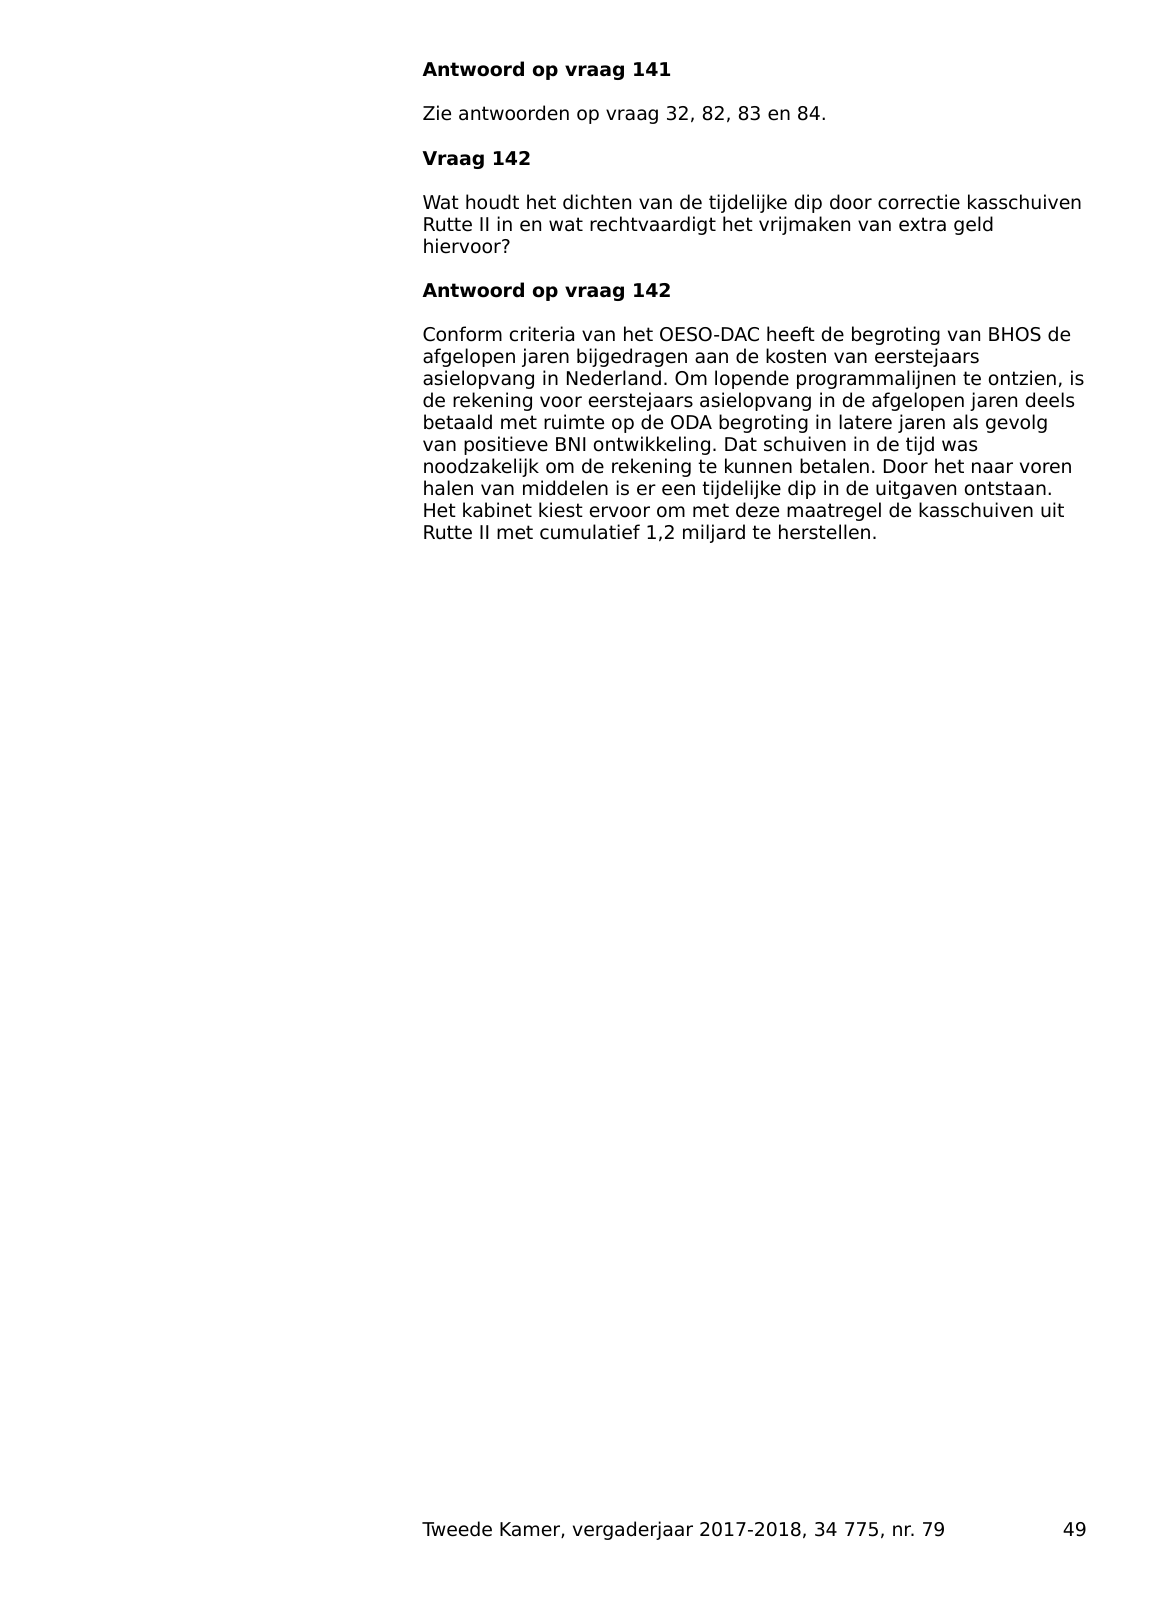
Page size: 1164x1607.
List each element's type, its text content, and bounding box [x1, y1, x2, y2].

subtitle Vraag 142 [422, 147, 1087, 169]
text Zie antwoorden op vraag 32, 82, 83 en 84. [422, 103, 1087, 125]
subtitle Antwoord op vraag 141 [422, 59, 1087, 81]
text Conform criteria van het OESO-DAC heeft de begroting van BHOS de afgelopen jaren bijgedragen aan de kosten van eerstejaars asielopvang in Nederland. Om lopende programmalijnen te ontzien, is de rekening voor eerstejaars asielopvang in de afgelopen jaren deels betaald met ruimte op de ODA begroting in latere jaren als gevolg van positieve BNI ontwikkeling. Dat schuiven in de tijd was noodzakelijk om de rekening te kunnen betalen. Door het naar voren halen van middelen is er een tijdelijke dip in de uitgaven ontstaan. Het kabinet kiest ervoor om met deze maatregel de kasschuiven uit Rutte II met cumulatief 1,2 miljard te herstellen. [422, 324, 1087, 544]
subtitle Antwoord op vraag 142 [422, 280, 1087, 302]
text Wat houdt het dichten van de tijdelijke dip door correctie kasschuiven Rutte II in en wat rechtvaardigt het vrijmaken van extra geld hiervoor? [422, 192, 1087, 257]
